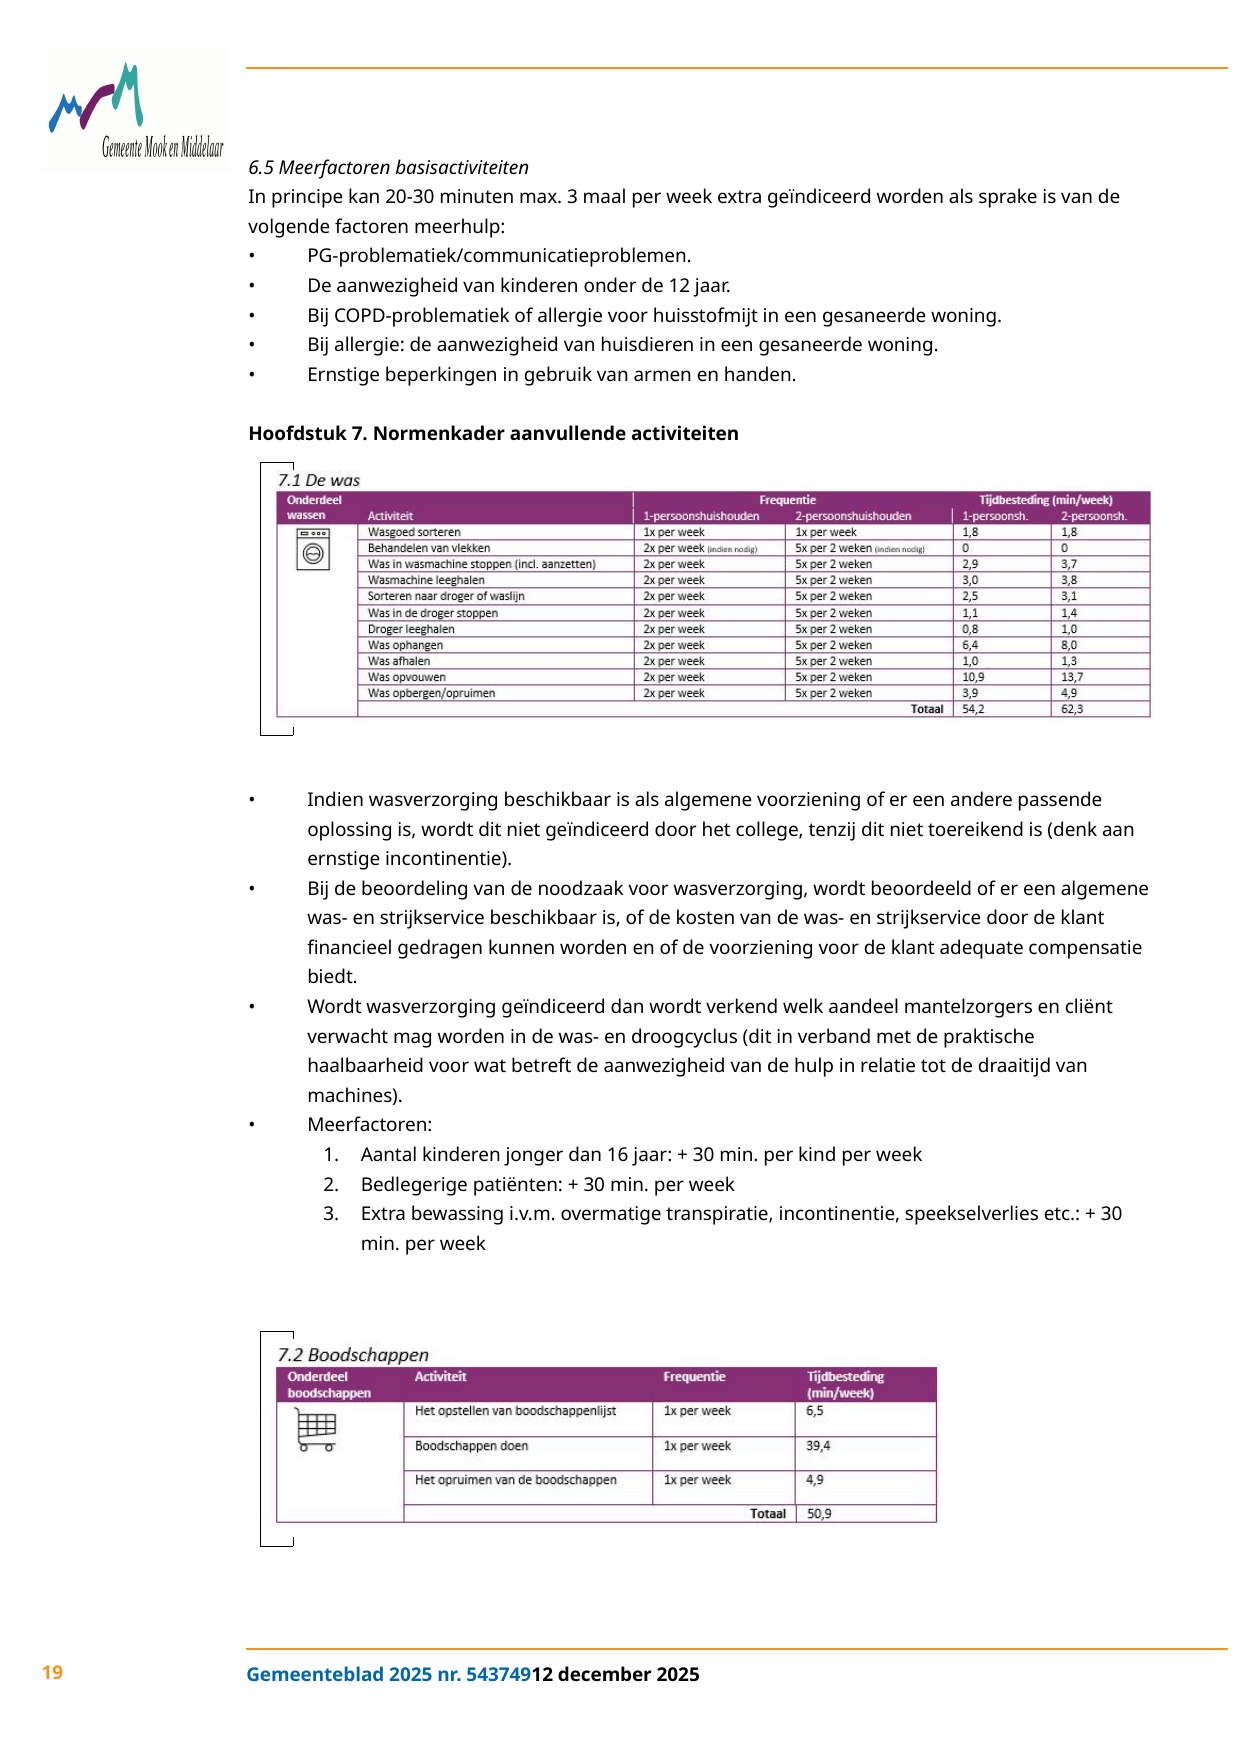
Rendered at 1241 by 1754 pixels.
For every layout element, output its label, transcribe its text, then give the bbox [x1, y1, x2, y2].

list Ernstige beperkingen in gebruik van armen en handen. [248, 361, 1152, 387]
list Bedlegerige patiënten: + 30 min. per week [323, 1171, 1152, 1197]
picture [268, 470, 1173, 727]
list Bij de beoordeling van de noodzaak voor wasverzorging, wordt beoordeeld of er een algemene was- en strijkservice beschikbaar is, of de kosten van de was- en strijkservice door de klant financieel gedragen kunnen worden en of de voorziening voor de klant adequate compensatie biedt. [248, 875, 1152, 989]
list De aanwezigheid van kinderen onder de 12 jaar. [248, 272, 1152, 298]
picture [41, 47, 231, 172]
picture [268, 1339, 957, 1537]
list PG-problematiek/communicatieproblemen. [248, 243, 1152, 268]
list Bij COPD-problematiek of allergie voor huisstofmijt in een gesaneerde woning. [248, 302, 1152, 328]
list Bij allergie: de aanwezigheid van huisdieren in een gesaneerde woning. [248, 331, 1152, 357]
list Indien wasverzorging beschikbaar is als algemene voorziening of er een andere passende oplossing is, wordt dit niet geïndiceerd door het college, tenzij dit niet toereikend is (denk aan ernstige incontinentie). [248, 786, 1152, 871]
text Hoofdstuk 7. Normenkader aanvullende activiteiten [248, 420, 1152, 446]
list Extra bewassing i.v.m. overmatige transpiratie, incontinentie, speekselverlies etc.: + 30 min. per week [323, 1200, 1152, 1256]
text 6.5 Meerfactoren basisactiviteiten [248, 154, 1152, 180]
text In principe kan 20-30 minuten max. 3 maal per week extra geïndiceerd worden als sprake is van de volgende factoren meerhulp: [248, 183, 1152, 239]
list Aantal kinderen jonger dan 16 jaar: + 30 min. per kind per week [323, 1141, 1152, 1167]
list Meerfactoren: [248, 1112, 1152, 1137]
list Wordt wasverzorging geïndiceerd dan wordt verkend welk aandeel mantelzorgers en cliënt verwacht mag worden in de was- en droogcyclus (dit in verband met de praktische haalbaarheid voor wat betreft de aanwezigheid van de hulp in relatie tot de draaitijd van machines). [248, 993, 1152, 1108]
